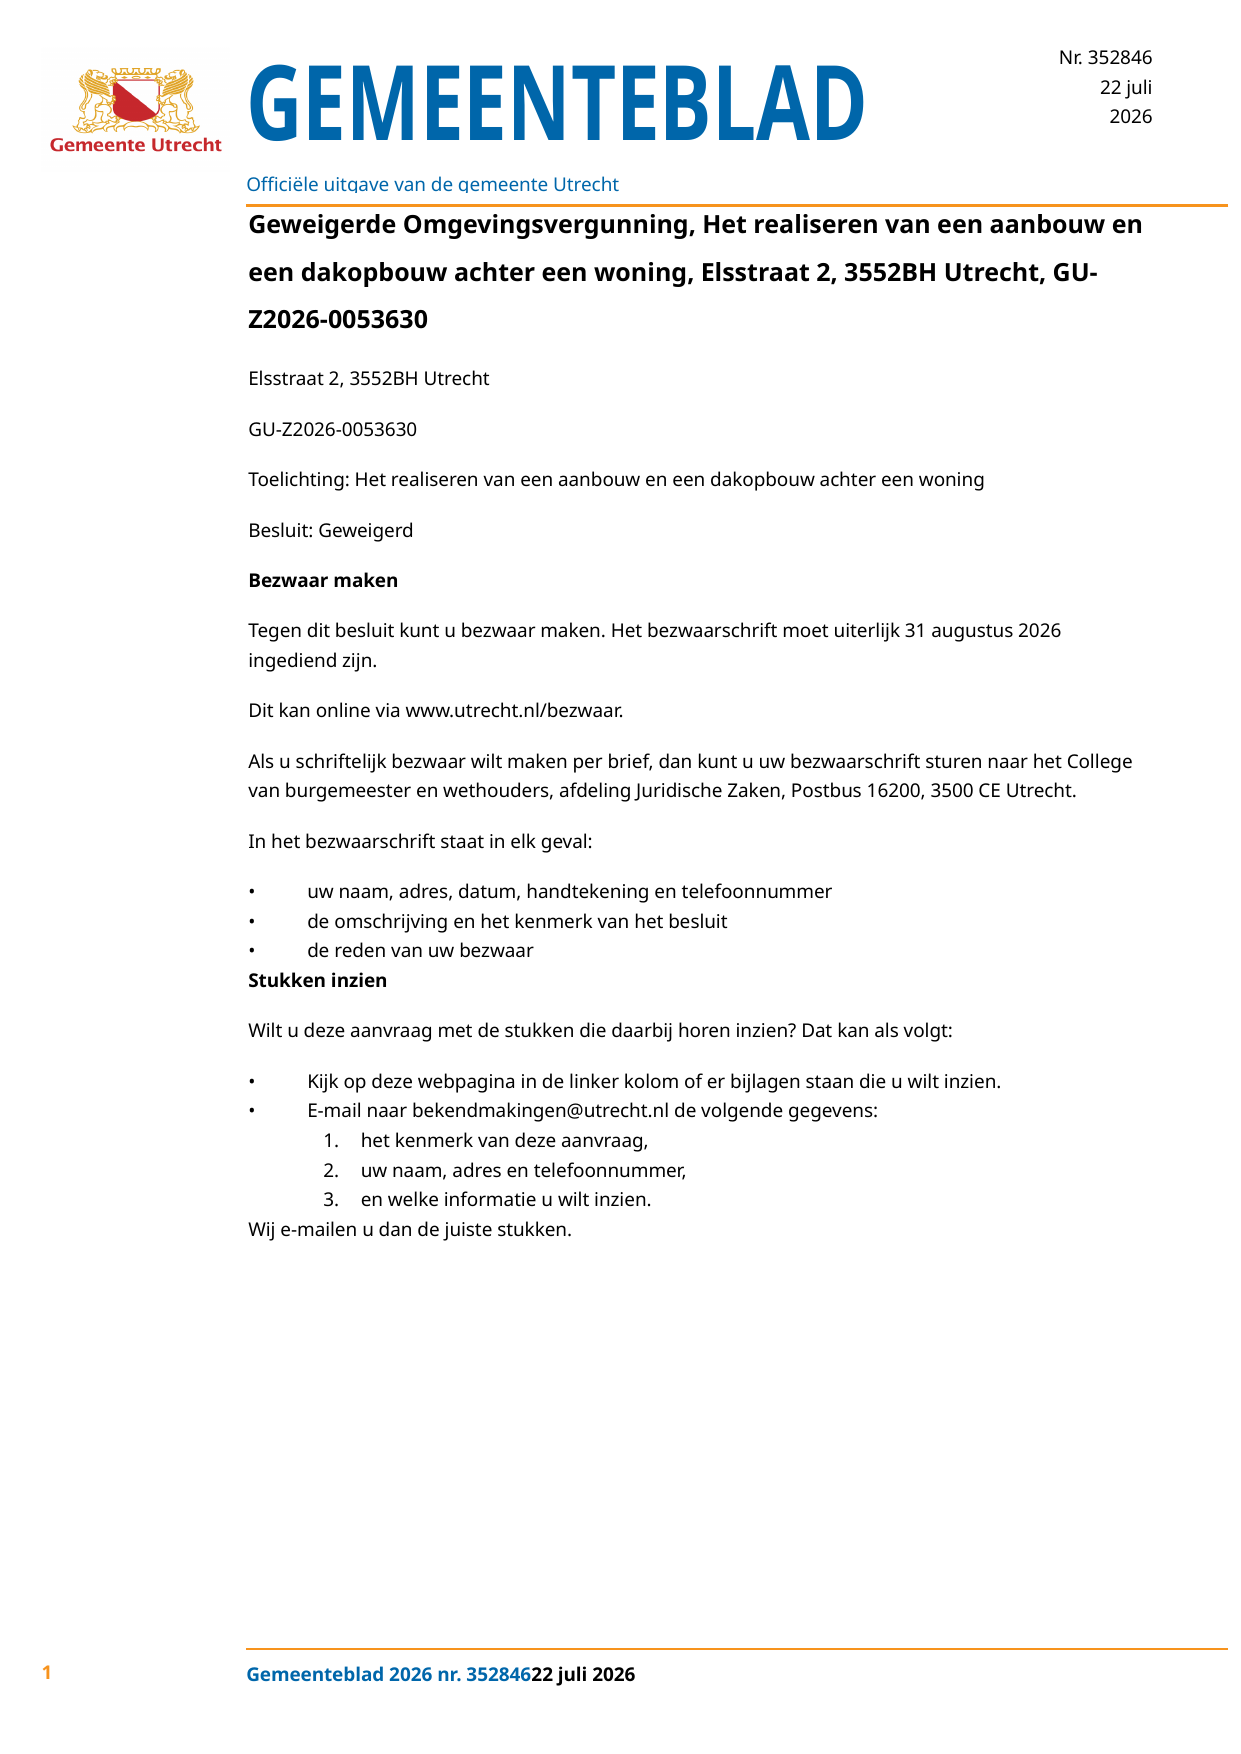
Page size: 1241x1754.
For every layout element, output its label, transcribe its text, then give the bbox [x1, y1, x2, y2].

text Stukken inzien [248, 967, 1152, 993]
list Kijk op deze webpagina in de linker kolom of er bijlagen staan die u wilt inzien. [248, 1068, 1152, 1094]
text Elsstraat 2, 3552BH Utrecht [248, 366, 1152, 391]
list de reden van uw bezwaar [248, 938, 1152, 963]
list uw naam, adres, datum, handtekening en telefoonnummer [248, 878, 1152, 904]
text Toelichting: Het realiseren van een aanbouw en een dakopbouw achter een woning [248, 466, 1152, 492]
text Wilt u deze aanvraag met de stukken die daarbij horen inzien? Dat kan als volgt: [248, 1018, 1152, 1043]
text Geweigerde Omgevingsvergunning, Het realiseren van een aanbouw en een dakopbouw achter een woning, Elsstraat 2, 3552BH Utrecht, GU-Z2026-0053630 [248, 207, 1152, 336]
text In het bezwaarschrift staat in elk geval: [248, 828, 1152, 854]
text Bezwaar maken [248, 567, 1152, 593]
list E-mail naar bekendmakingen@utrecht.nl de volgende gegevens: [248, 1098, 1152, 1123]
text Tegen dit besluit kunt u bezwaar maken. Het bezwaarschrift moet uiterlijk 31 augustus 2026 ingediend zijn. [248, 618, 1152, 673]
text Wij e-mailen u dan de juiste stukken. [248, 1216, 1152, 1242]
list uw naam, adres en telefoonnummer, [323, 1157, 1152, 1182]
text Als u schriftelijk bezwaar wilt maken per brief, dan kunt u uw bezwaarschrift sturen naar het College van burgemeester en wethouders, afdeling Juridische Zaken, Postbus 16200, 3500 CE Utrecht. [248, 748, 1152, 803]
list het kenmerk van deze aanvraag, [323, 1127, 1152, 1153]
list de omschrijving en het kenmerk van het besluit [248, 908, 1152, 934]
text Dit kan online via www.utrecht.nl/bezwaar. [248, 698, 1152, 723]
text GU-Z2026-0053630 [248, 416, 1152, 442]
list en welke informatie u wilt inzien. [323, 1186, 1152, 1212]
picture [41, 47, 231, 172]
text Besluit: Geweigerd [248, 517, 1152, 542]
